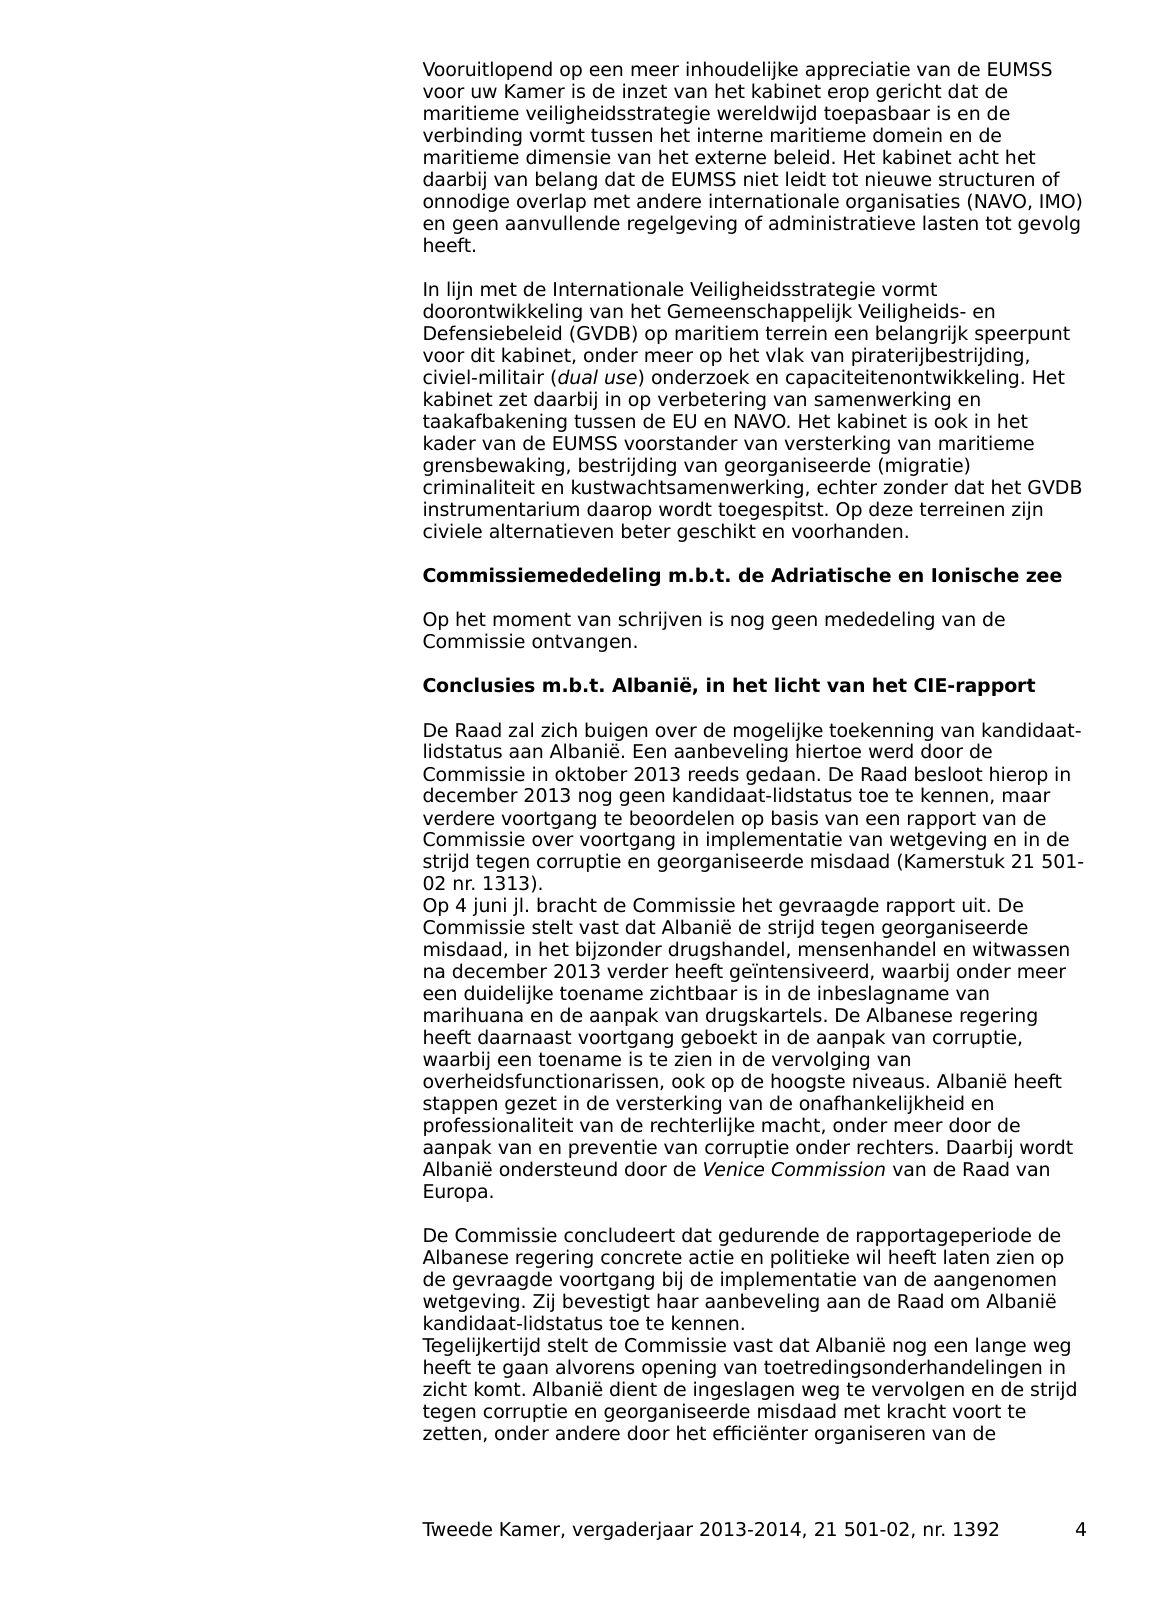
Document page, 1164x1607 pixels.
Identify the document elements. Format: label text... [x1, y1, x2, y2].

text Tegelijkertijd stelt de Commissie vast dat Albanië nog een lange weg heeft te gaan alvorens opening van toetredingsonderhandelingen in zicht komt. Albanië dient de ingeslagen weg te vervolgen en de strijd tegen corruptie en georganiseerde misdaad met kracht voort te zetten, onder andere door het efficiënter organiseren van de [422, 1335, 1087, 1445]
text In lijn met de Internationale Veiligheidsstrategie vormt doorontwikkeling van het Gemeenschappelijk Veiligheids- en Defensiebeleid (GVDB) op maritiem terrein een belangrijk speerpunt voor dit kabinet, onder meer op het vlak van piraterijbestrijding, civiel-militair (dual use) onderzoek en capaciteitenontwikkeling. Het kabinet zet daarbij in op verbetering van samenwerking en taakafbakening tussen de EU en NAVO. Het kabinet is ook in het kader van de EUMSS voorstander van versterking van maritieme grensbewaking, bestrijding van georganiseerde (migratie) criminaliteit en kustwachtsamenwerking, echter zonder dat het GVDB instrumentarium daarop wordt toegespitst. Op deze terreinen zijn civiele alternatieven beter geschikt en voorhanden. [422, 279, 1087, 543]
subtitle Conclusies m.b.t. Albanië, in het licht van het CIE-rapport [422, 675, 1087, 697]
subtitle Commissiemededeling m.b.t. de Adriatische en Ionische zee [422, 565, 1087, 587]
text Op het moment van schrijven is nog geen mededeling van de Commissie ontvangen. [422, 609, 1087, 653]
text De Raad zal zich buigen over de mogelijke toekenning van kandidaat-lidstatus aan Albanië. Een aanbeveling hiertoe werd door de Commissie in oktober 2013 reeds gedaan. De Raad besloot hierop in december 2013 nog geen kandidaat-lidstatus toe te kennen, maar verdere voortgang te beoordelen op basis van een rapport van de Commissie over voortgang in implementatie van wetgeving en in de strijd tegen corruptie en georganiseerde misdaad (Kamerstuk 21 501-02 nr. 1313). [422, 719, 1087, 895]
text Vooruitlopend op een meer inhoudelijke appreciatie van de EUMSS voor uw Kamer is de inzet van het kabinet erop gericht dat de maritieme veiligheidsstrategie wereldwijd toepasbaar is en de verbinding vormt tussen het interne maritieme domein en de maritieme dimensie van het externe beleid. Het kabinet acht het daarbij van belang dat de EUMSS niet leidt tot nieuwe structuren of onnodige overlap met andere internationale organisaties (NAVO, IMO) en geen aanvullende regelgeving of administratieve lasten tot gevolg heeft. [422, 59, 1087, 257]
text De Commissie concludeert dat gedurende de rapportageperiode de Albanese regering concrete actie en politieke wil heeft laten zien op de gevraagde voortgang bij de implementatie van de aangenomen wetgeving. Zij bevestigt haar aanbeveling aan de Raad om Albanië kandidaat-lidstatus toe te kennen. [422, 1225, 1087, 1335]
text Op 4 juni jl. bracht de Commissie het gevraagde rapport uit. De Commissie stelt vast dat Albanië de strijd tegen georganiseerde misdaad, in het bijzonder drugshandel, mensenhandel en witwassen na december 2013 verder heeft geïntensiveerd, waarbij onder meer een duidelijke toename zichtbaar is in de inbeslagname van marihuana en de aanpak van drugskartels. De Albanese regering heeft daarnaast voortgang geboekt in de aanpak van corruptie, waarbij een toename is te zien in de vervolging van overheidsfunctionarissen, ook op de hoogste niveaus. Albanië heeft stappen gezet in de versterking van de onafhankelijkheid en professionaliteit van de rechterlijke macht, onder meer door de aanpak van en preventie van corruptie onder rechters. Daarbij wordt Albanië ondersteund door de Venice Commission van de Raad van Europa. [422, 895, 1087, 1203]
